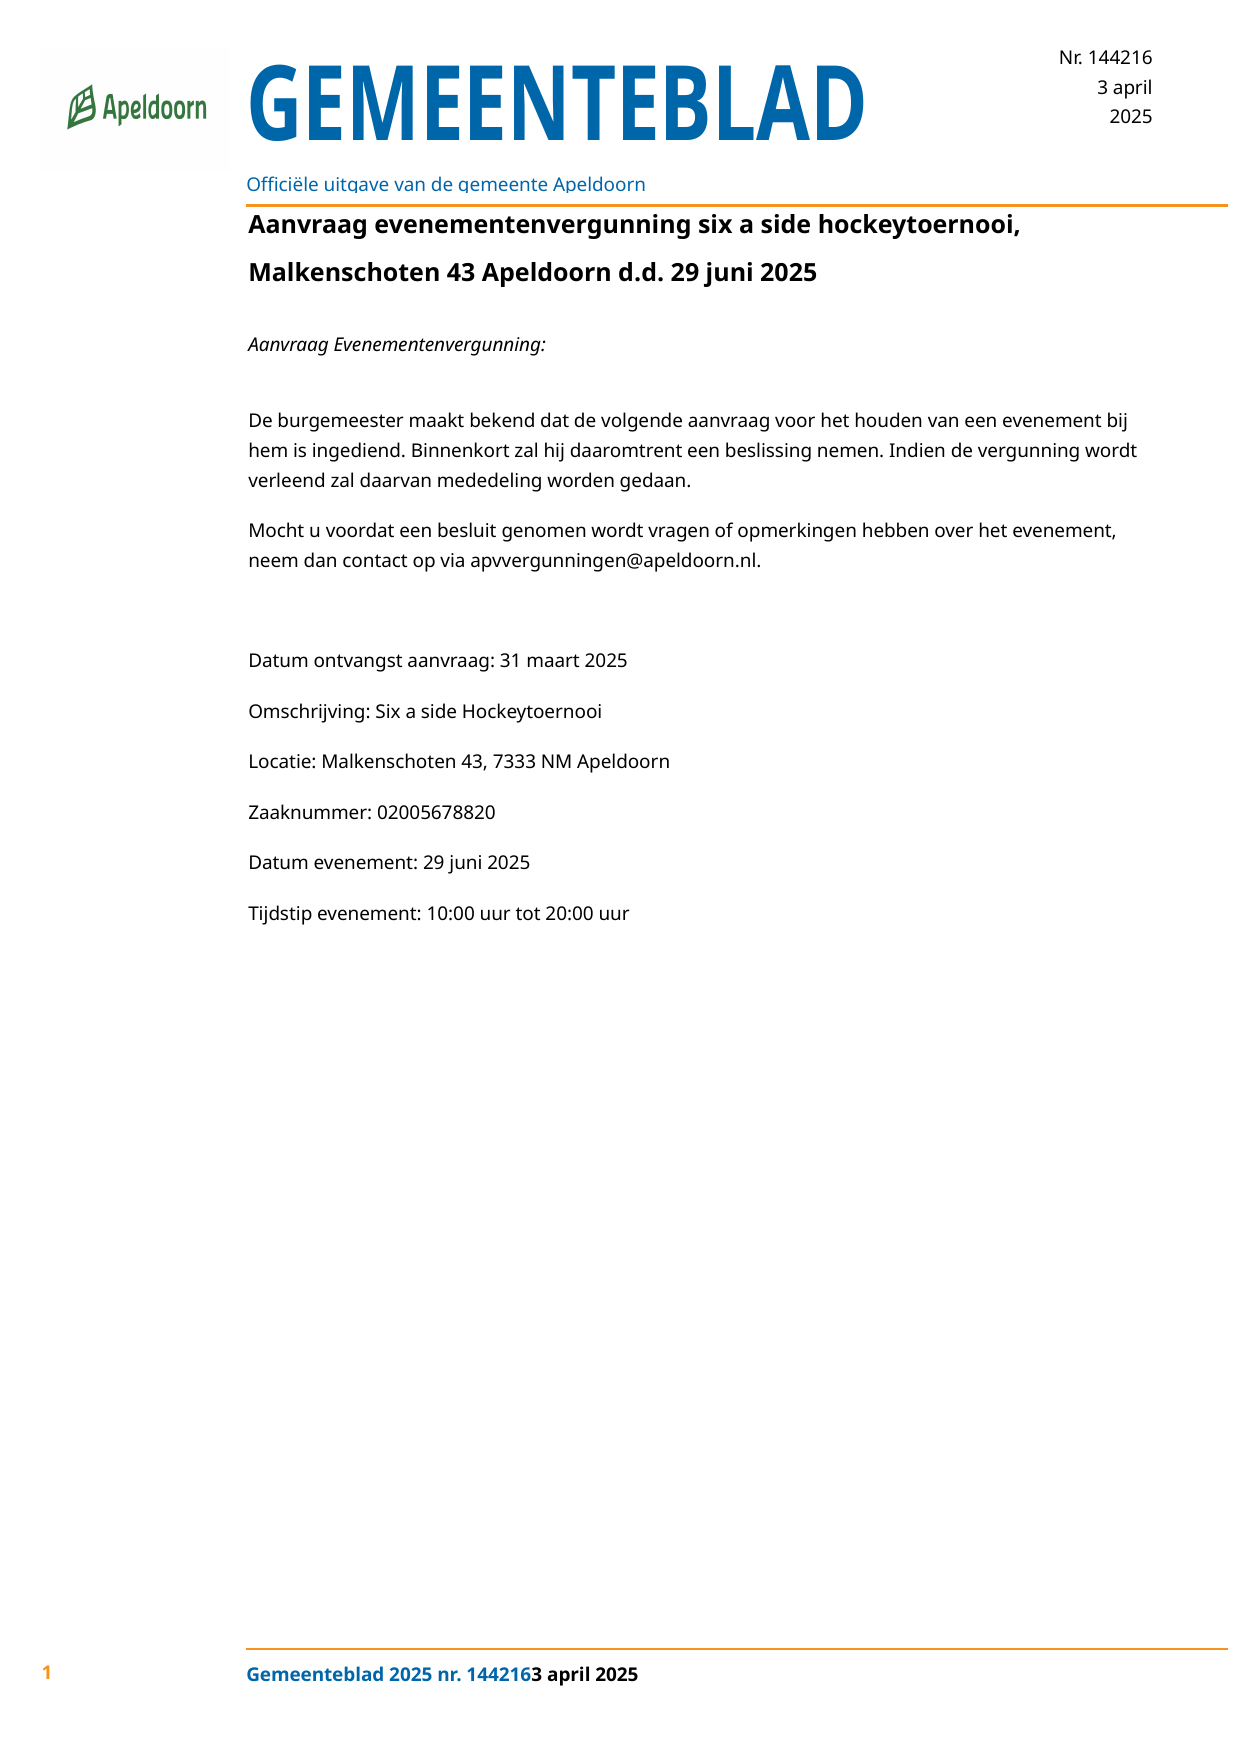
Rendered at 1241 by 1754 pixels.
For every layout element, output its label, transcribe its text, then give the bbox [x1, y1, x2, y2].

text Locatie: Malkenschoten 43, 7333 NM Apeldoorn [248, 748, 1152, 774]
text Datum evenement: 29 juni 2025 [248, 849, 1152, 875]
text Omschrijving: Six a side Hockeytoernooi [248, 698, 1152, 724]
text Mocht u voordat een besluit genomen wordt vragen of opmerkingen hebben over het evenement, neem dan contact op via apvvergunningen@apeldoorn.nl. [248, 517, 1152, 572]
text De burgemeester maakt bekend dat de volgende aanvraag voor het houden van een evenement bij hem is ingediend. Binnenkort zal hij daaromtrent een beslissing nemen. Indien de vergunning wordt verleend zal daarvan mededeling worden gedaan. [248, 408, 1152, 492]
text Tijdstip evenement: 10:00 uur tot 20:00 uur [248, 900, 1152, 925]
text Zaaknummer: 02005678820 [248, 799, 1152, 824]
picture [41, 47, 231, 172]
text Aanvraag evenementenvergunning six a side hockeytoernooi, Malkenschoten 43 Apeldoorn d.d. 29 juni 2025 [248, 207, 1152, 288]
text Datum ontvangst aanvraag: 31 maart 2025 [248, 648, 1152, 673]
text Aanvraag Evenementenvergunning: [248, 331, 1152, 357]
